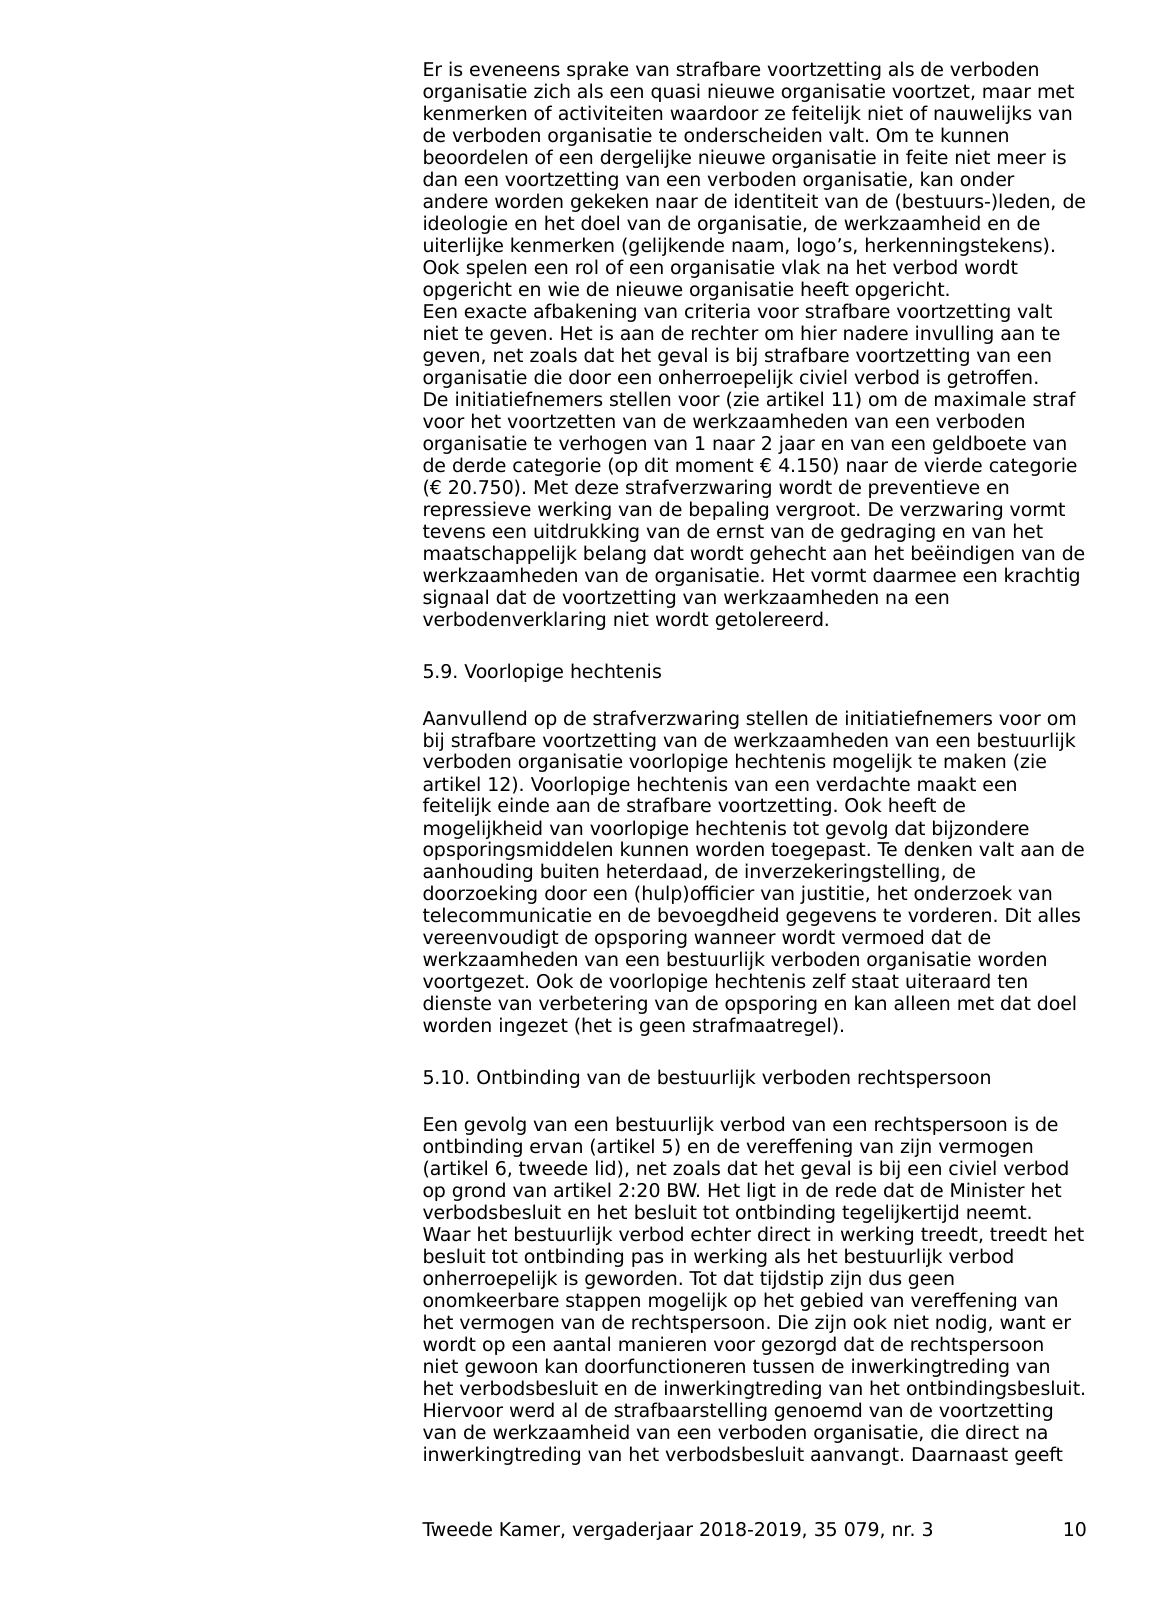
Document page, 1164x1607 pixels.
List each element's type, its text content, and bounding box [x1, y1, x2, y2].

text De initiatiefnemers stellen voor (zie artikel 11) om de maximale straf voor het voortzetten van de werkzaamheden van een verboden organisatie te verhogen van 1 naar 2 jaar en van een geldboete van de derde categorie (op dit moment € 4.150) naar de vierde categorie (€ 20.750). Met deze strafverzwaring wordt de preventieve en repressieve werking van de bepaling vergroot. De verzwaring vormt tevens een uitdrukking van de ernst van de gedraging en van het maatschappelijk belang dat wordt gehecht aan het beëindigen van de werkzaamheden van de organisatie. Het vormt daarmee een krachtig signaal dat de voortzetting van werkzaamheden na een verbodenverklaring niet wordt getolereerd. [422, 389, 1087, 631]
text Een exacte afbakening van criteria voor strafbare voortzetting valt niet te geven. Het is aan de rechter om hier nadere invulling aan te geven, net zoals dat het geval is bij strafbare voortzetting van een organisatie die door een onherroepelijk civiel verbod is getroffen. [422, 301, 1087, 389]
subtitle 5.10. Ontbinding van de bestuurlijk verboden rechtspersoon [422, 1067, 1087, 1089]
text Een gevolg van een bestuurlijk verbod van een rechtspersoon is de ontbinding ervan (artikel 5) en de vereffening van zijn vermogen (artikel 6, tweede lid), net zoals dat het geval is bij een civiel verbod op grond van artikel 2:20 BW. Het ligt in de rede dat de Minister het verbodsbesluit en het besluit tot ontbinding tegelijkertijd neemt. Waar het bestuurlijk verbod echter direct in werking treedt, treedt het besluit tot ontbinding pas in werking als het bestuurlijk verbod onherroepelijk is geworden. Tot dat tijdstip zijn dus geen onomkeerbare stappen mogelijk op het gebied van vereffening van het vermogen van de rechtspersoon. Die zijn ook niet nodig, want er wordt op een aantal manieren voor gezorgd dat de rechtspersoon niet gewoon kan doorfunctioneren tussen de inwerkingtreding van het verbodsbesluit en de inwerkingtreding van het ontbindingsbesluit. Hiervoor werd al de strafbaarstelling genoemd van de voortzetting van de werkzaamheid van een verboden organisatie, die direct na inwerkingtreding van het verbodsbesluit aanvangt. Daarnaast geeft [422, 1114, 1087, 1466]
subtitle 5.9. Voorlopige hechtenis [422, 661, 1087, 682]
text Aanvullend op de strafverzwaring stellen de initiatiefnemers voor om bij strafbare voortzetting van de werkzaamheden van een bestuurlijk verboden organisatie voorlopige hechtenis mogelijk te maken (zie artikel 12). Voorlopige hechtenis van een verdachte maakt een feitelijk einde aan de strafbare voortzetting. Ook heeft de mogelijkheid van voorlopige hechtenis tot gevolg dat bijzondere opsporingsmiddelen kunnen worden toegepast. Te denken valt aan de aanhouding buiten heterdaad, de inverzekeringstelling, de doorzoeking door een (hulp)officier van justitie, het onderzoek van telecommunicatie en de bevoegdheid gegevens te vorderen. Dit alles vereenvoudigt de opsporing wanneer wordt vermoed dat de werkzaamheden van een bestuurlijk verboden organisatie worden voortgezet. Ook de voorlopige hechtenis zelf staat uiteraard ten dienste van verbetering van de opsporing en kan alleen met dat doel worden ingezet (het is geen strafmaatregel). [422, 707, 1087, 1037]
text Er is eveneens sprake van strafbare voortzetting als de verboden organisatie zich als een quasi nieuwe organisatie voortzet, maar met kenmerken of activiteiten waardoor ze feitelijk niet of nauwelijks van de verboden organisatie te onderscheiden valt. Om te kunnen beoordelen of een dergelijke nieuwe organisatie in feite niet meer is dan een voortzetting van een verboden organisatie, kan onder andere worden gekeken naar de identiteit van de (bestuurs-)leden, de ideologie en het doel van de organisatie, de werkzaamheid en de uiterlijke kenmerken (gelijkende naam, logo’s, herkenningstekens). Ook spelen een rol of een organisatie vlak na het verbod wordt opgericht en wie de nieuwe organisatie heeft opgericht. [422, 59, 1087, 301]
